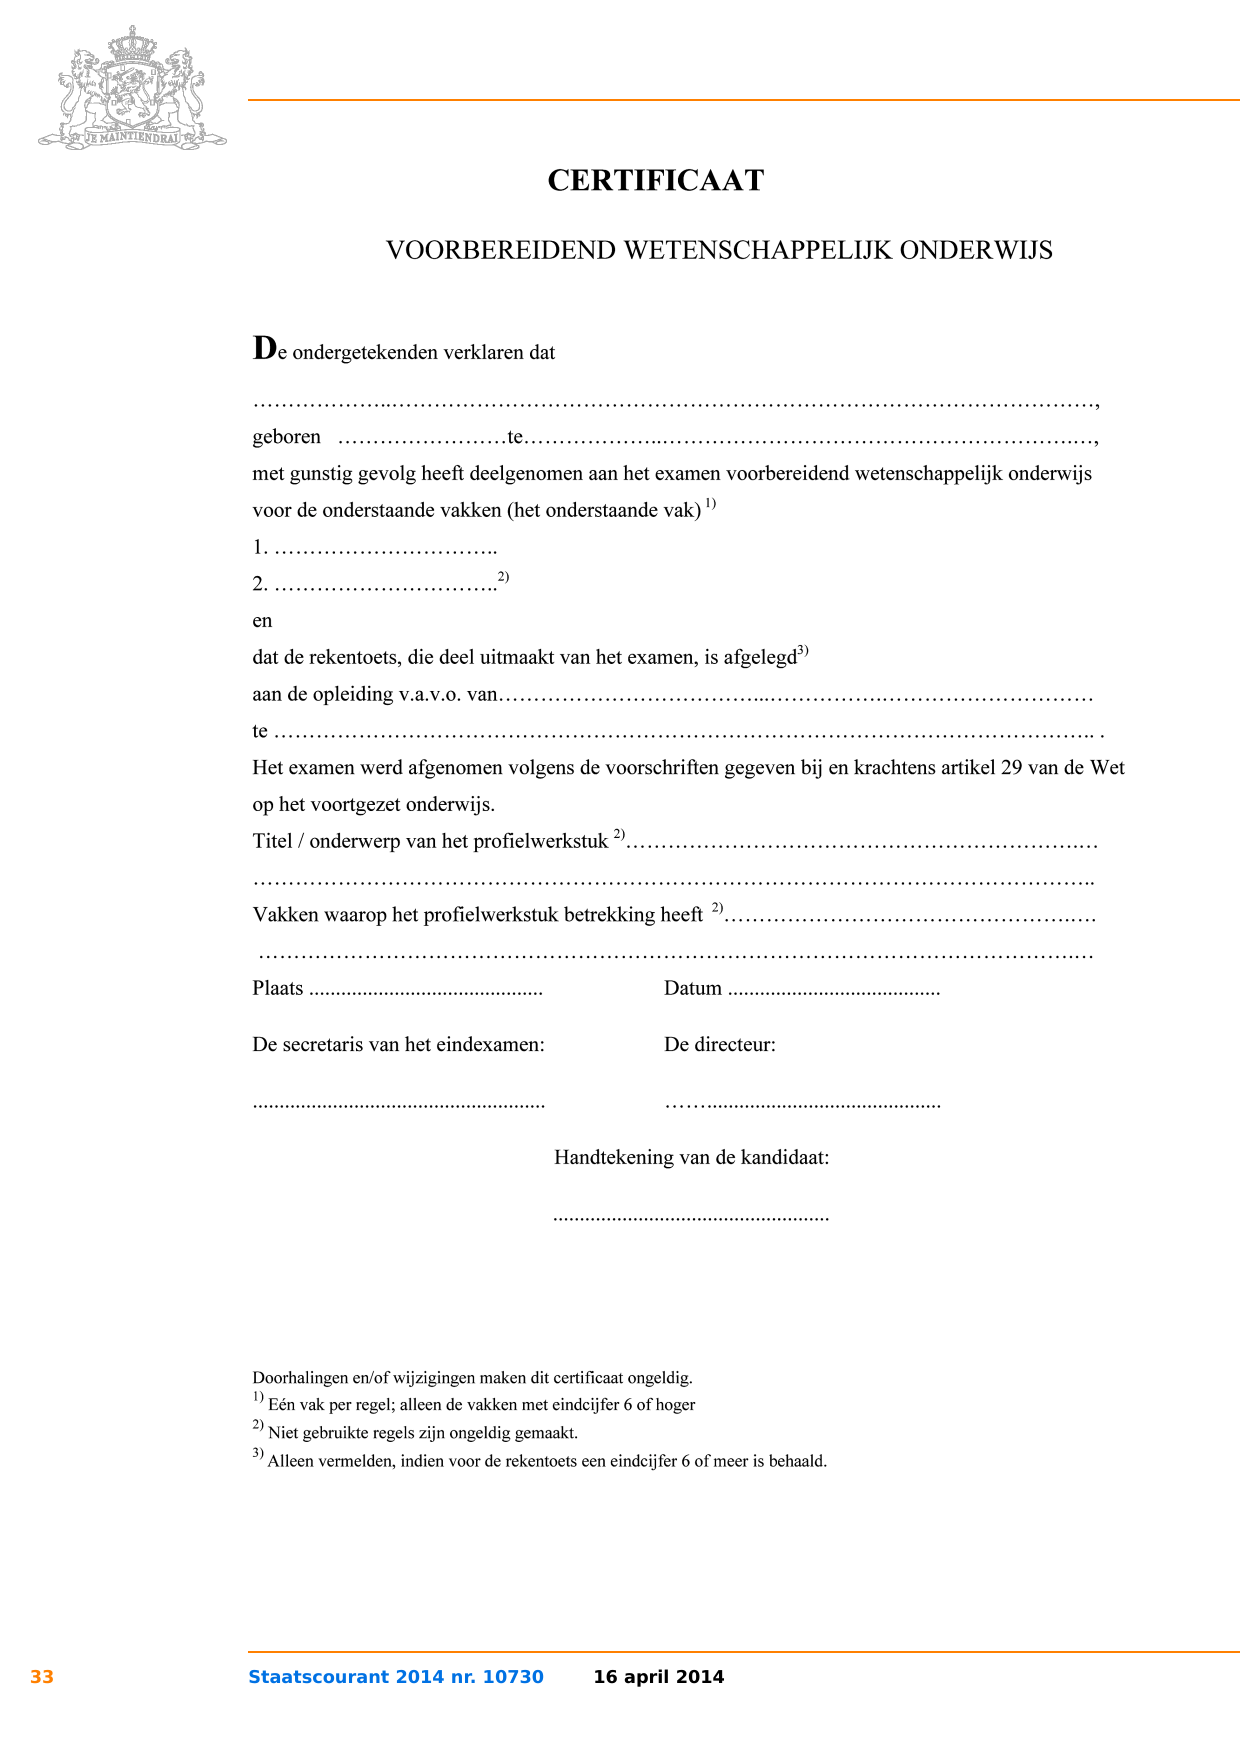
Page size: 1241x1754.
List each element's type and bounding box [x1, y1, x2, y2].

picture [248, 155, 1134, 1502]
picture [38, 25, 227, 150]
